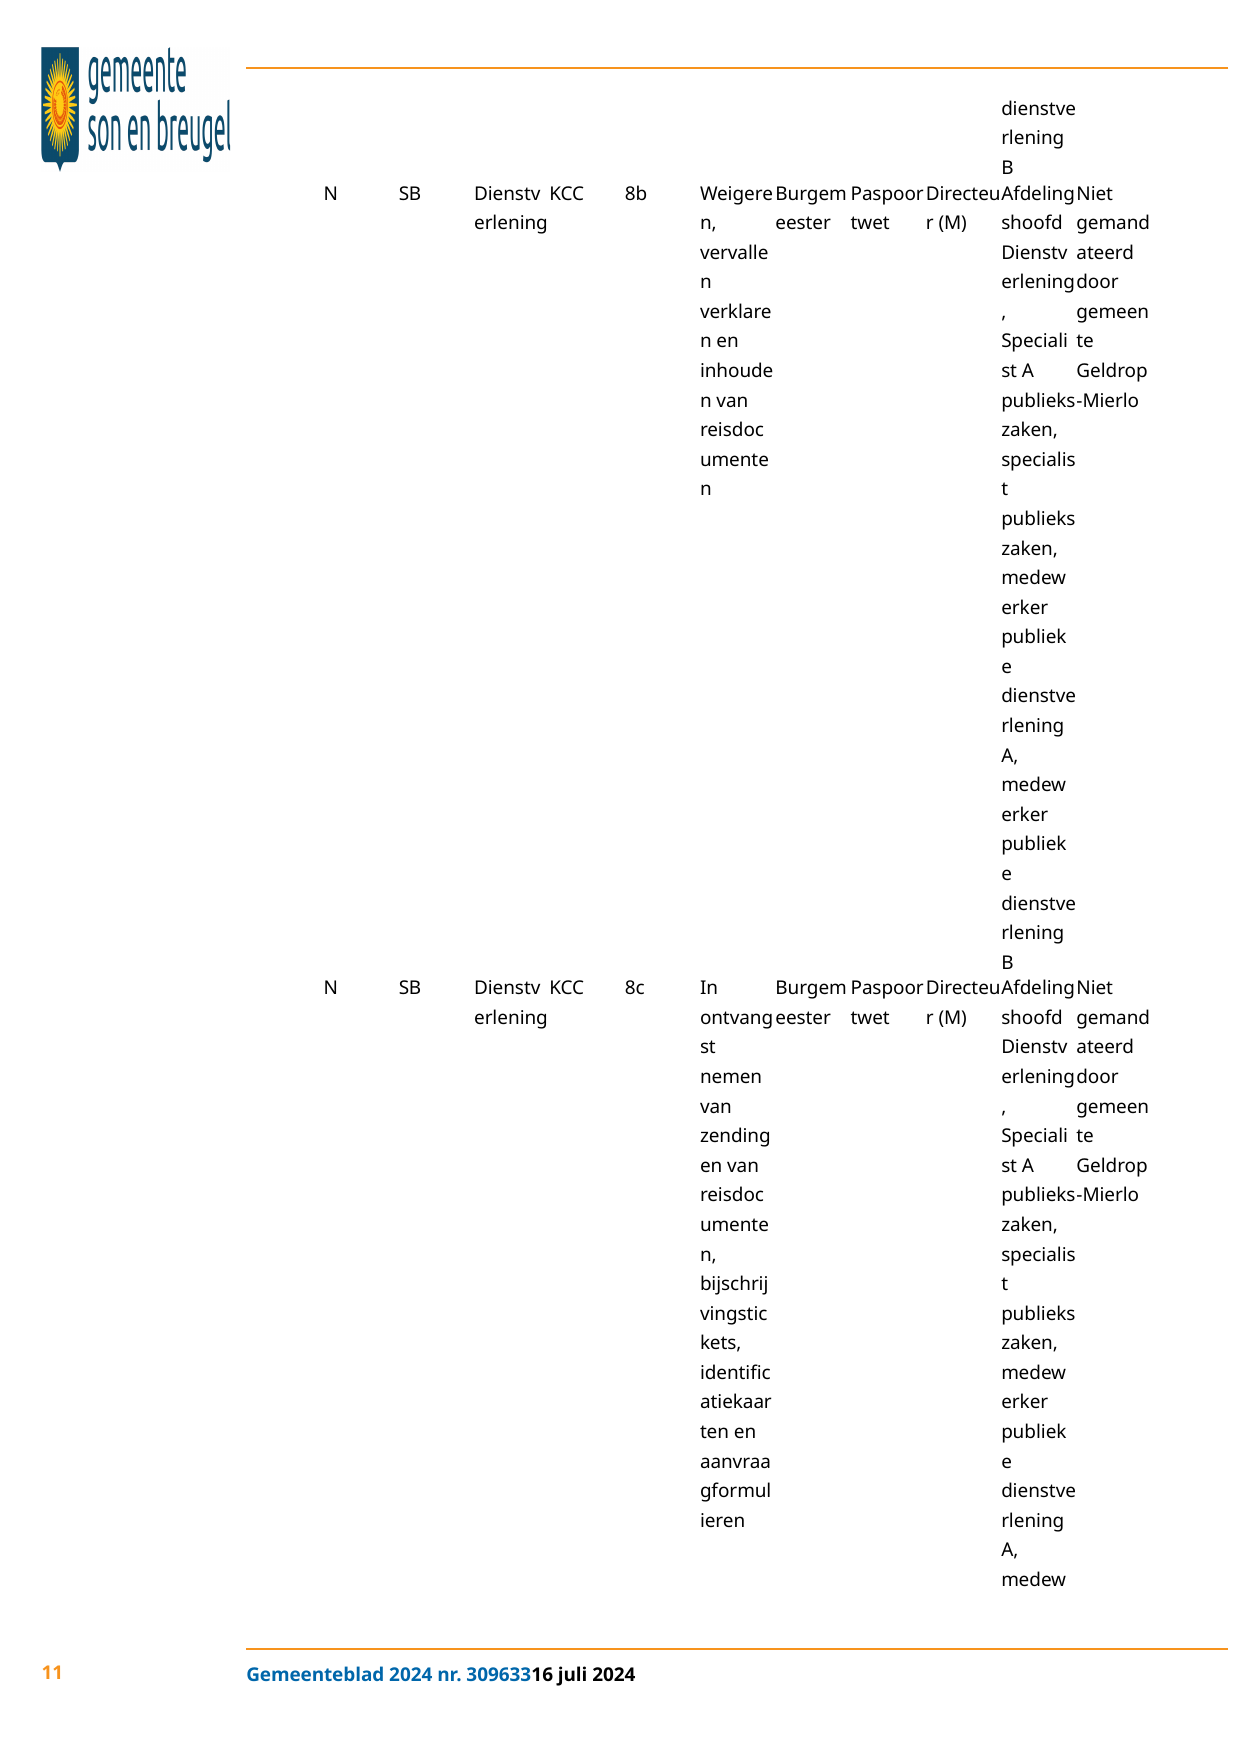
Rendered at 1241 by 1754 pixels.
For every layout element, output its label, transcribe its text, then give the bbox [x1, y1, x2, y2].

table_cell Directeur (M) [926, 975, 1001, 1592]
table_cell Niet gemandateerd door gemeente Geldrop-Mierlo [1076, 180, 1152, 974]
table_cell Niet gemandateerd door gemeente Geldrop-Mierlo [1076, 975, 1152, 1592]
table_cell [323, 95, 398, 180]
table_cell [850, 95, 926, 180]
table_cell Weigeren, vervallen verklaren en inhouden van reisdocumenten [700, 180, 775, 974]
table_cell 8c [625, 975, 700, 1592]
table_cell Directeur (M) [926, 180, 1001, 974]
table_cell [775, 95, 850, 180]
table_cell [248, 95, 323, 180]
table_cell Afdelingshoofd Dienstverlening, Specialist A publiekszaken, specialist publiekszaken, medewerker publieke dienstverlening A, medew [1001, 975, 1076, 1592]
table_cell Afdelingshoofd Dienstverlening, Specialist A publiekszaken, specialist publiekszaken, medewerker publieke dienstverlening A, medewerker publieke dienstverlening B [1001, 180, 1076, 974]
table_cell Paspoortwet [850, 975, 926, 1592]
table_cell KCC [549, 180, 624, 974]
table_cell [474, 95, 549, 180]
table_cell SB [399, 180, 474, 974]
table_cell Dienstverlening [474, 180, 549, 974]
table_cell [248, 975, 323, 1592]
table_cell Dienstverlening [474, 975, 549, 1592]
table_cell N [323, 975, 398, 1592]
picture [41, 47, 231, 172]
table_cell [399, 95, 474, 180]
table_cell 8b [625, 180, 700, 974]
table_cell [1076, 95, 1152, 180]
table_cell N [323, 180, 398, 974]
table_cell Paspoortwet [850, 180, 926, 974]
table_cell Burgemeester [775, 180, 850, 974]
table_cell [625, 95, 700, 180]
table_cell In ontvangst nemen van zendingen van reisdocumenten, bijschrijvingstickets, identificatiekaarten en aanvraagformulieren [700, 975, 775, 1592]
table_cell SB [399, 975, 474, 1592]
table_cell [926, 95, 1001, 180]
table_cell [700, 95, 775, 180]
table_cell [549, 95, 624, 180]
table_cell Burgemeester [775, 975, 850, 1592]
table_cell dienstverlening B [1001, 95, 1076, 180]
table_cell KCC [549, 975, 624, 1592]
table_cell [248, 180, 323, 974]
